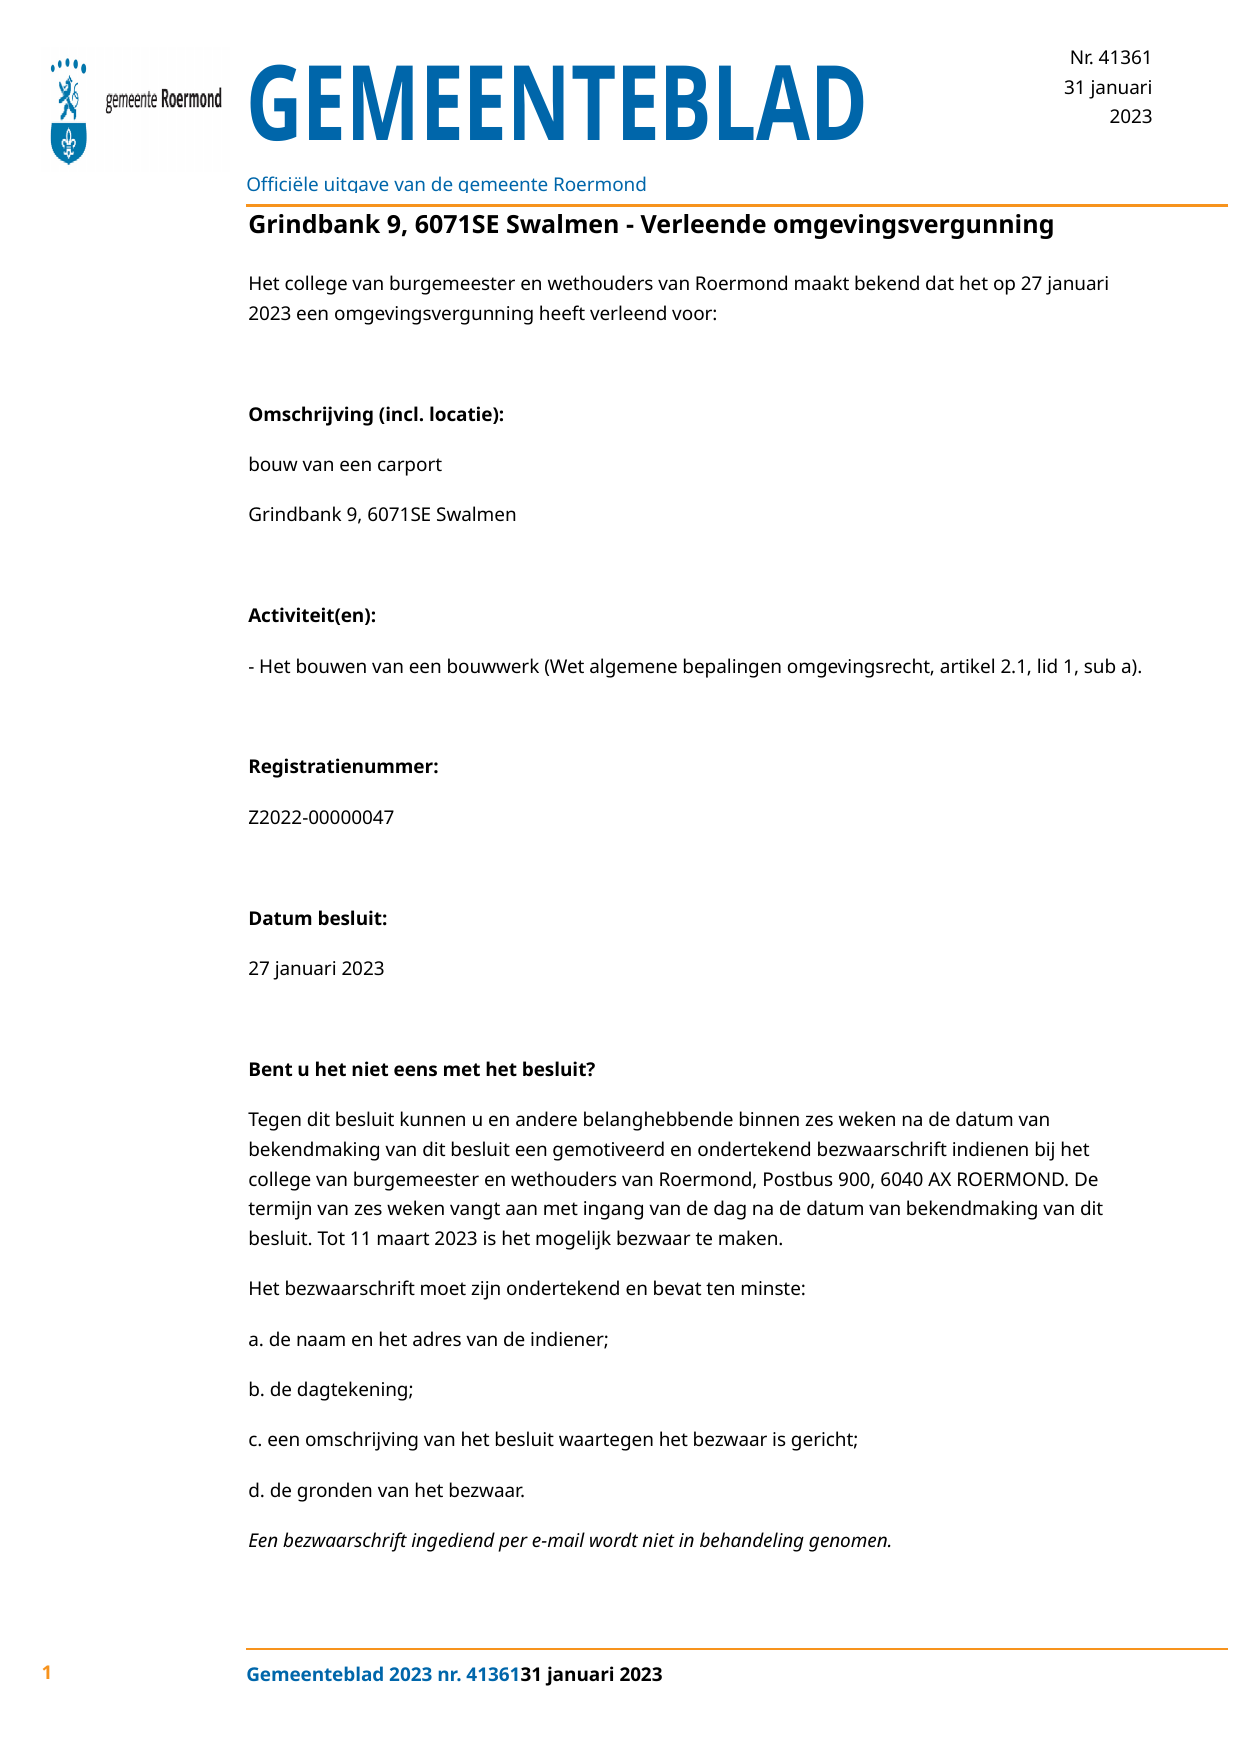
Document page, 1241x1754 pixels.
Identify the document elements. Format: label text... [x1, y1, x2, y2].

text c. een omschrijving van het besluit waartegen het bezwaar is gericht; [248, 1427, 1152, 1452]
text Het college van burgemeester en wethouders van Roermond maakt bekend dat het op 27 januari 2023 een omgevingsvergunning heeft verleend voor: [248, 270, 1152, 326]
text Het bezwaarschrift moet zijn ondertekend en bevat ten minste: [248, 1275, 1152, 1301]
text Grindbank 9, 6071SE Swalmen - Verleende omgevingsvergunning [248, 207, 1152, 241]
text Activiteit(en): [248, 602, 1152, 628]
text 27 januari 2023 [248, 955, 1152, 981]
text - Het bouwen van een bouwwerk (Wet algemene bepalingen omgevingsrecht, artikel 2.1, lid 1, sub a). [248, 653, 1152, 678]
text Datum besluit: [248, 905, 1152, 931]
text Tegen dit besluit kunnen u en andere belanghebbende binnen zes weken na de datum van bekendmaking van dit besluit een gemotiveerd en ondertekend bezwaarschrift indienen bij het college van burgemeester en wethouders van Roermond, Postbus 900, 6040 AX ROERMOND. De termijn van zes weken vangt aan met ingang van de dag na de datum van bekendmaking van dit besluit. Tot 11 maart 2023 is het mogelijk bezwaar te maken. [248, 1107, 1152, 1251]
text Omschrijving (incl. locatie): [248, 401, 1152, 426]
text Bent u het niet eens met het besluit? [248, 1056, 1152, 1082]
text bouw van een carport [248, 451, 1152, 477]
text Een bezwaarschrift ingediend per e-mail wordt niet in behandeling genomen. [248, 1527, 1152, 1553]
picture [41, 47, 231, 172]
text d. de gronden van het bezwaar. [248, 1477, 1152, 1503]
text a. de naam en het adres van de indiener; [248, 1326, 1152, 1351]
text b. de dagtekening; [248, 1376, 1152, 1402]
text Registratienummer: [248, 754, 1152, 779]
text Grindbank 9, 6071SE Swalmen [248, 502, 1152, 527]
text Z2022-00000047 [248, 804, 1152, 830]
